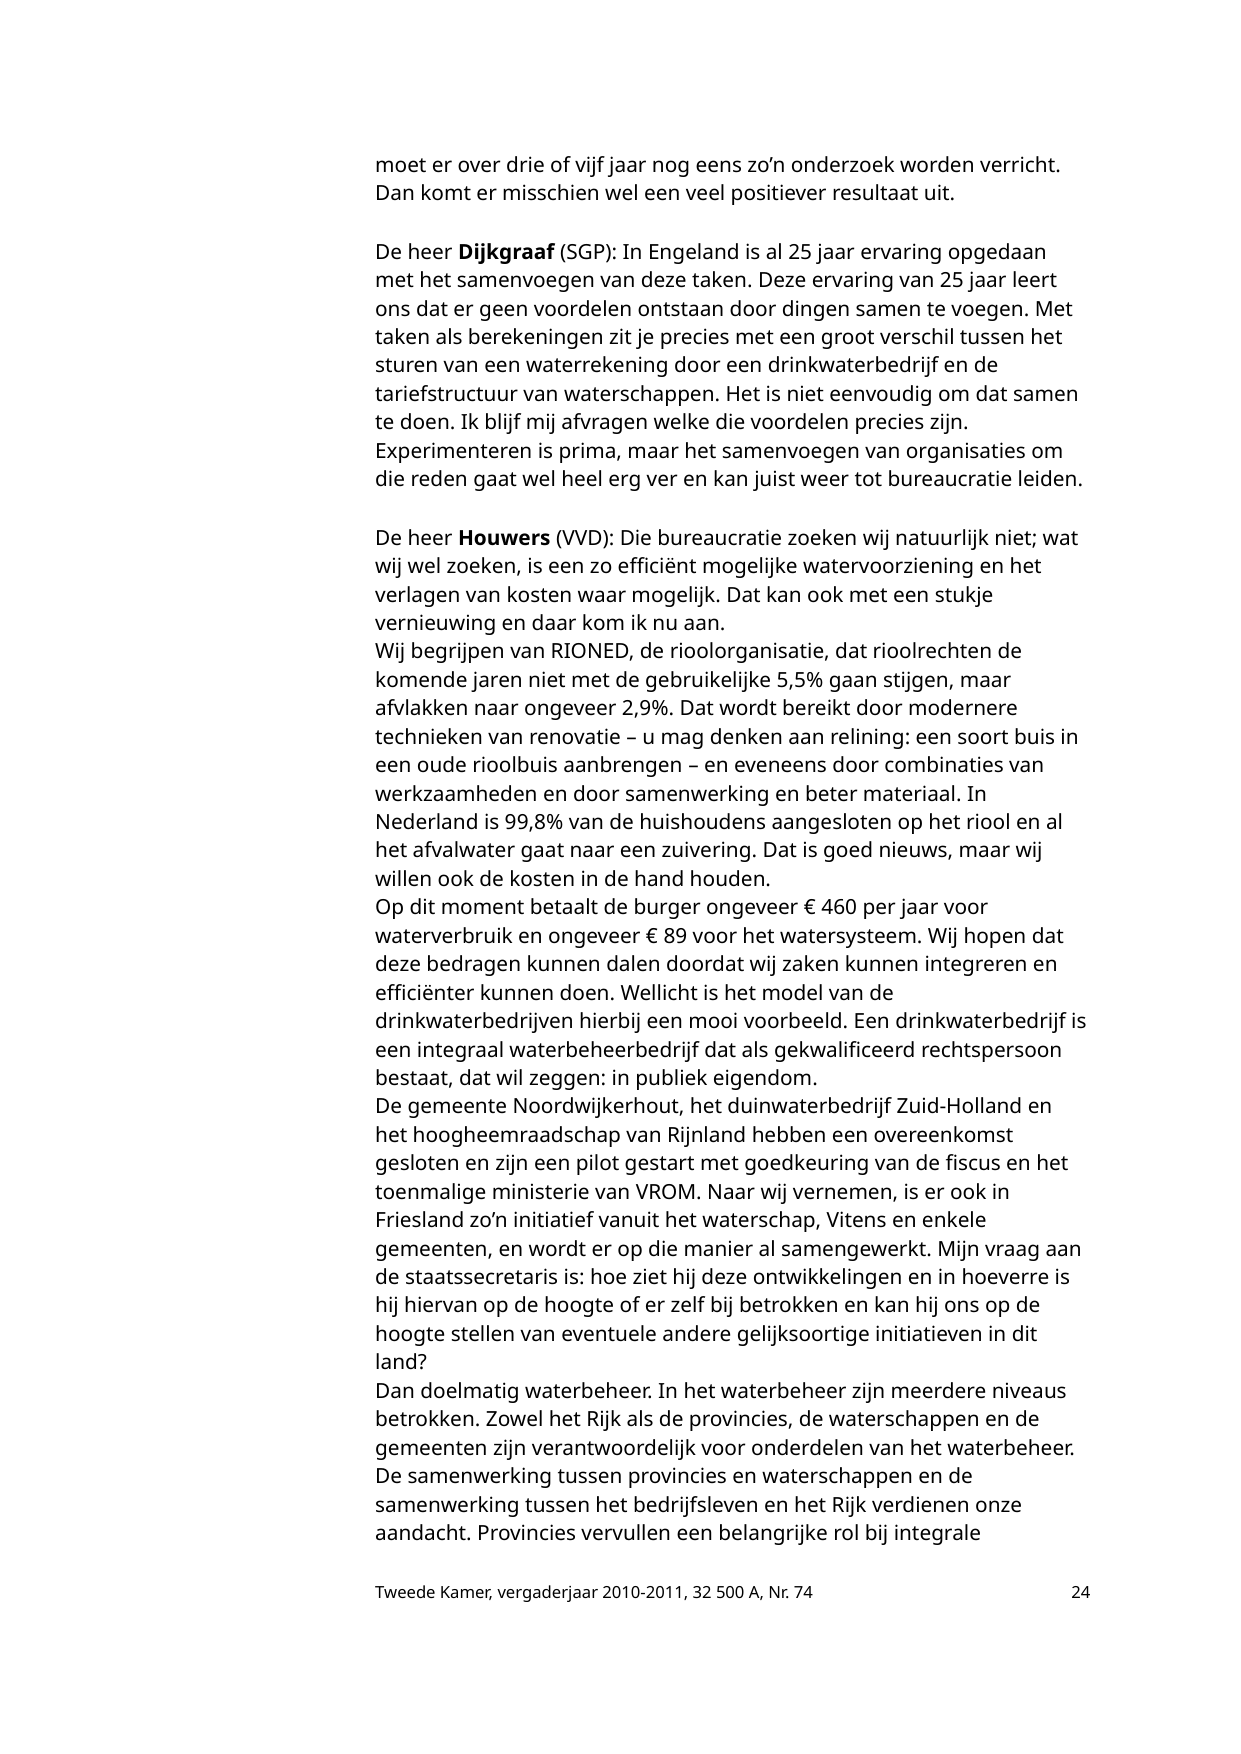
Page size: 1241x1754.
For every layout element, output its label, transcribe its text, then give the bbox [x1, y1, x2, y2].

text Op dit moment betaalt de burger ongeveer € 460 per jaar voor waterverbruik en ongeveer € 89 voor het watersysteem. Wij hopen dat deze bedragen kunnen dalen doordat wij zaken kunnen integreren en efficiënter kunnen doen. Wellicht is het model van de drinkwaterbedrijven hierbij een mooi voorbeeld. Een drinkwaterbedrijf is een integraal waterbeheerbedrijf dat als gekwalificeerd rechtspersoon bestaat, dat wil zeggen: in publiek eigendom. [375, 892, 1090, 1092]
text Wij begrijpen van RIONED, de rioolorganisatie, dat rioolrechten de komende jaren niet met de gebruikelijke 5,5% gaan stijgen, maar afvlakken naar ongeveer 2,9%. Dat wordt bereikt door modernere technieken van renovatie – u mag denken aan relining: een soort buis in een oude rioolbuis aanbrengen – en eveneens door combinaties van werkzaamheden en door samenwerking en beter materiaal. In Nederland is 99,8% van de huishoudens aangesloten op het riool en al het afvalwater gaat naar een zuivering. Dat is goed nieuws, maar wij willen ook de kosten in de hand houden. [375, 637, 1090, 892]
text De heer Houwers (VVD): Die bureaucratie zoeken wij natuurlijk niet; wat wij wel zoeken, is een zo efficiënt mogelijke watervoorziening en het verlagen van kosten waar mogelijk. Dat kan ook met een stukje vernieuwing en daar kom ik nu aan. [375, 523, 1090, 637]
text De gemeente Noordwijkerhout, het duinwaterbedrijf Zuid-Holland en het hoogheemraadschap van Rijnland hebben een overeenkomst gesloten en zijn een pilot gestart met goedkeuring van de fiscus en het toenmalige ministerie van VROM. Naar wij vernemen, is er ook in Friesland zo’n initiatief vanuit het waterschap, Vitens en enkele gemeenten, en wordt er op die manier al samengewerkt. Mijn vraag aan de staatssecretaris is: hoe ziet hij deze ontwikkelingen en in hoeverre is hij hiervan op de hoogte of er zelf bij betrokken en kan hij ons op de hoogte stellen van eventuele andere gelijksoortige initiatieven in dit land? [375, 1092, 1090, 1376]
text Dan doelmatig waterbeheer. In het waterbeheer zijn meerdere niveaus betrokken. Zowel het Rijk als de provincies, de waterschappen en de gemeenten zijn verantwoordelijk voor onderdelen van het waterbeheer. De samenwerking tussen provincies en waterschappen en de samenwerking tussen het bedrijfsleven en het Rijk verdienen onze aandacht. Provincies vervullen een belangrijke rol bij integrale [375, 1376, 1090, 1547]
text moet er over drie of vijf jaar nog eens zo’n onderzoek worden verricht. Dan komt er misschien wel een veel positiever resultaat uit. [375, 150, 1090, 207]
text De heer Dijkgraaf (SGP): In Engeland is al 25 jaar ervaring opgedaan met het samenvoegen van deze taken. Deze ervaring van 25 jaar leert ons dat er geen voordelen ontstaan door dingen samen te voegen. Met taken als berekeningen zit je precies met een groot verschil tussen het sturen van een waterrekening door een drinkwaterbedrijf en de tariefstructuur van waterschappen. Het is niet eenvoudig om dat samen te doen. Ik blijf mij afvragen welke die voordelen precies zijn. Experimenteren is prima, maar het samenvoegen van organisaties om die reden gaat wel heel erg ver en kan juist weer tot bureaucratie leiden. [375, 237, 1090, 493]
